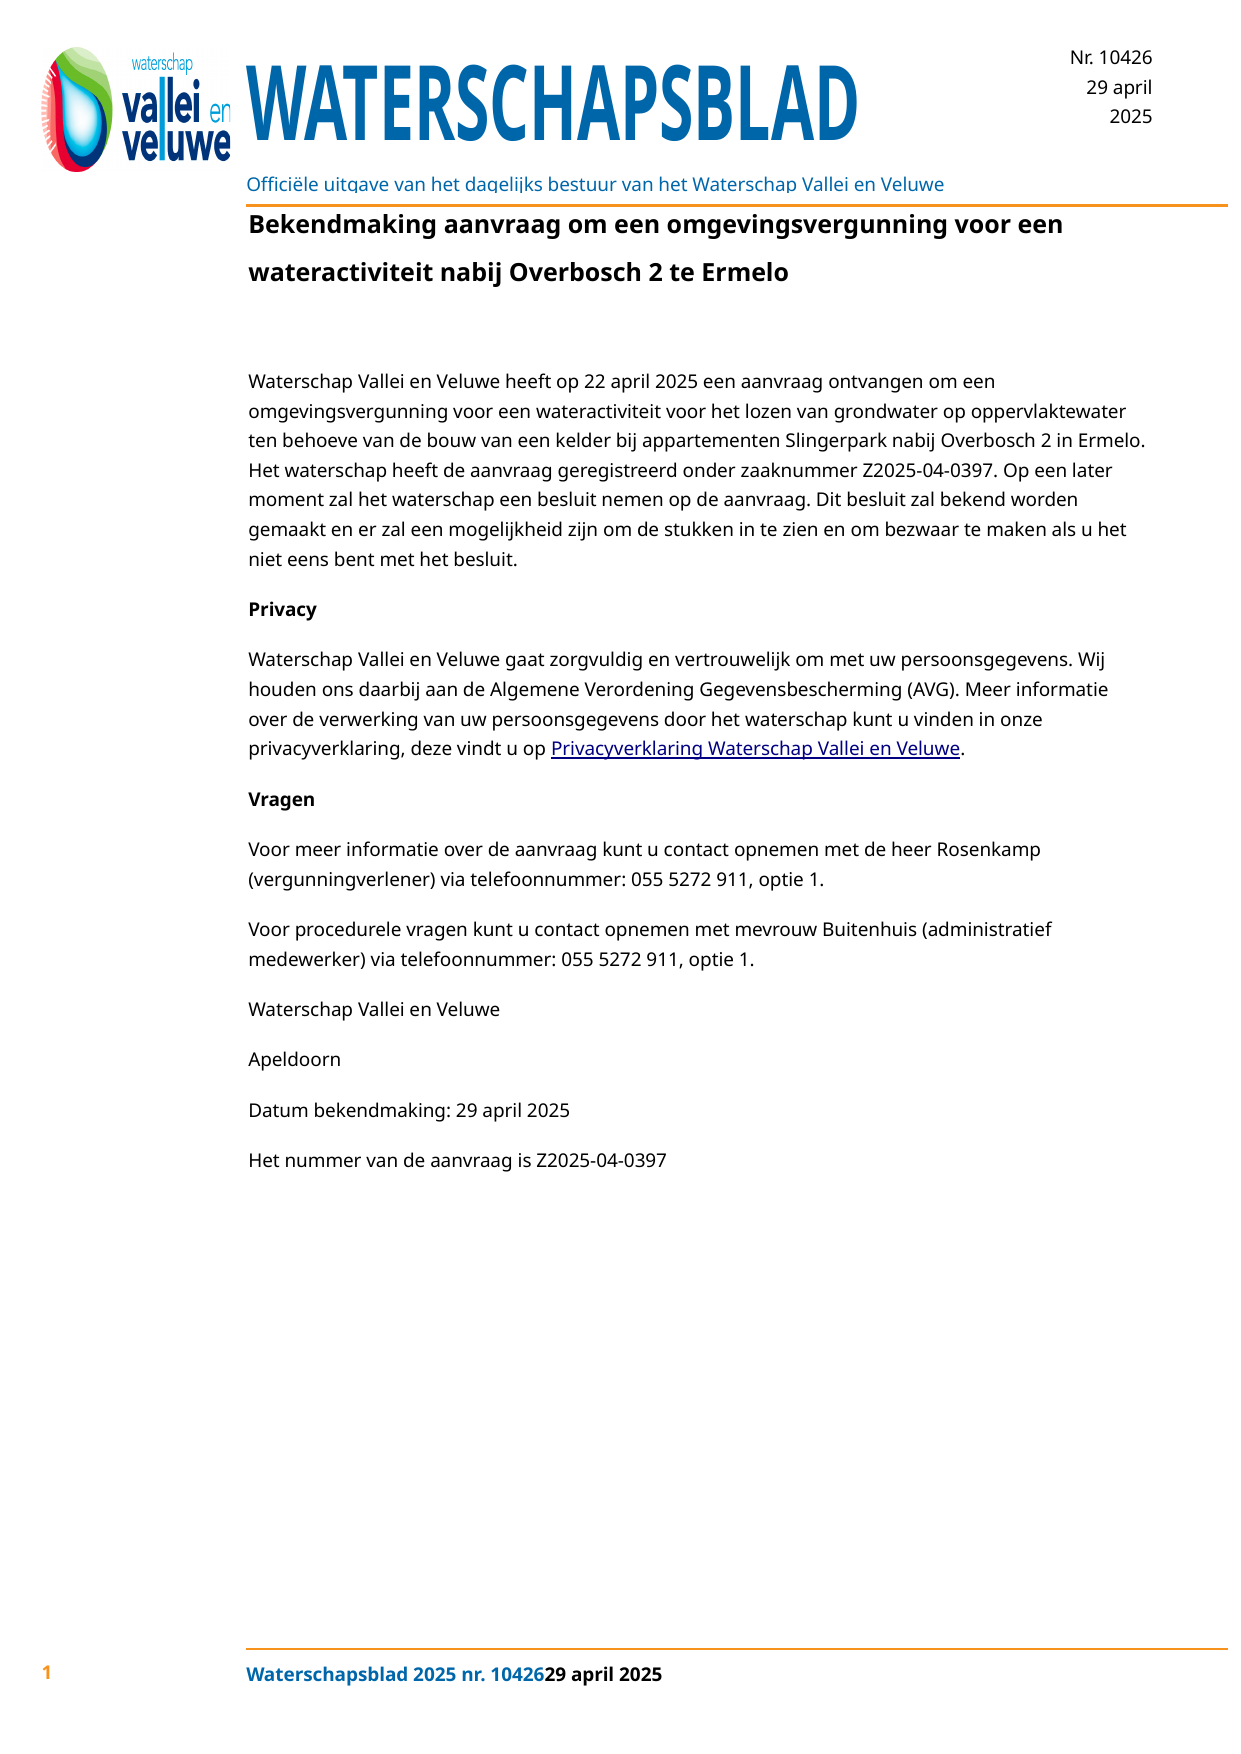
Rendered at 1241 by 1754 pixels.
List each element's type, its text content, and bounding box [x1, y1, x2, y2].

text Waterschap Vallei en Veluwe heeft op 22 april 2025 een aanvraag ontvangen om een omgevingsvergunning voor een wateractiviteit voor het lozen van grondwater op oppervlaktewater ten behoeve van de bouw van een kelder bij appartementen Slingerpark nabij Overbosch 2 in Ermelo. Het waterschap heeft de aanvraag geregistreerd onder zaaknummer Z2025-04-0397. Op een later moment zal het waterschap een besluit nemen op de aanvraag. Dit besluit zal bekend worden gemaakt en er zal een mogelijkheid zijn om de stukken in te zien en om bezwaar te maken als u het niet eens bent met het besluit. [248, 368, 1152, 572]
text Waterschap Vallei en Veluwe [248, 996, 1152, 1022]
text Apeldoorn [248, 1047, 1152, 1072]
text Vragen [248, 786, 1152, 812]
text Waterschap Vallei en Veluwe gaat zorgvuldig en vertrouwelijk om met uw persoonsgegevens. Wij houden ons daarbij aan de Algemene Verordening Gegevensbescherming (AVG). Meer informatie over de verwerking van uw persoonsgegevens door het waterschap kunt u vinden in onze privacyverklaring, deze vindt u op Privacyverklaring Waterschap Vallei en Veluwe. [248, 647, 1152, 761]
text Bekendmaking aanvraag om een omgevingsvergunning voor een wateractiviteit nabij Overbosch 2 te Ermelo [248, 207, 1152, 288]
text Datum bekendmaking: 29 april 2025 [248, 1097, 1152, 1123]
text Privacy [248, 596, 1152, 622]
text Voor procedurele vragen kunt u contact opnemen met mevrouw Buitenhuis (administratief medewerker) via telefoonnummer: 055 5272 911, optie 1. [248, 916, 1152, 972]
picture [41, 47, 231, 172]
text Het nummer van de aanvraag is Z2025-04-0397 [248, 1147, 1152, 1173]
text Voor meer informatie over de aanvraag kunt u contact opnemen met de heer Rosenkamp (vergunningverlener) via telefoonnummer: 055 5272 911, optie 1. [248, 836, 1152, 892]
